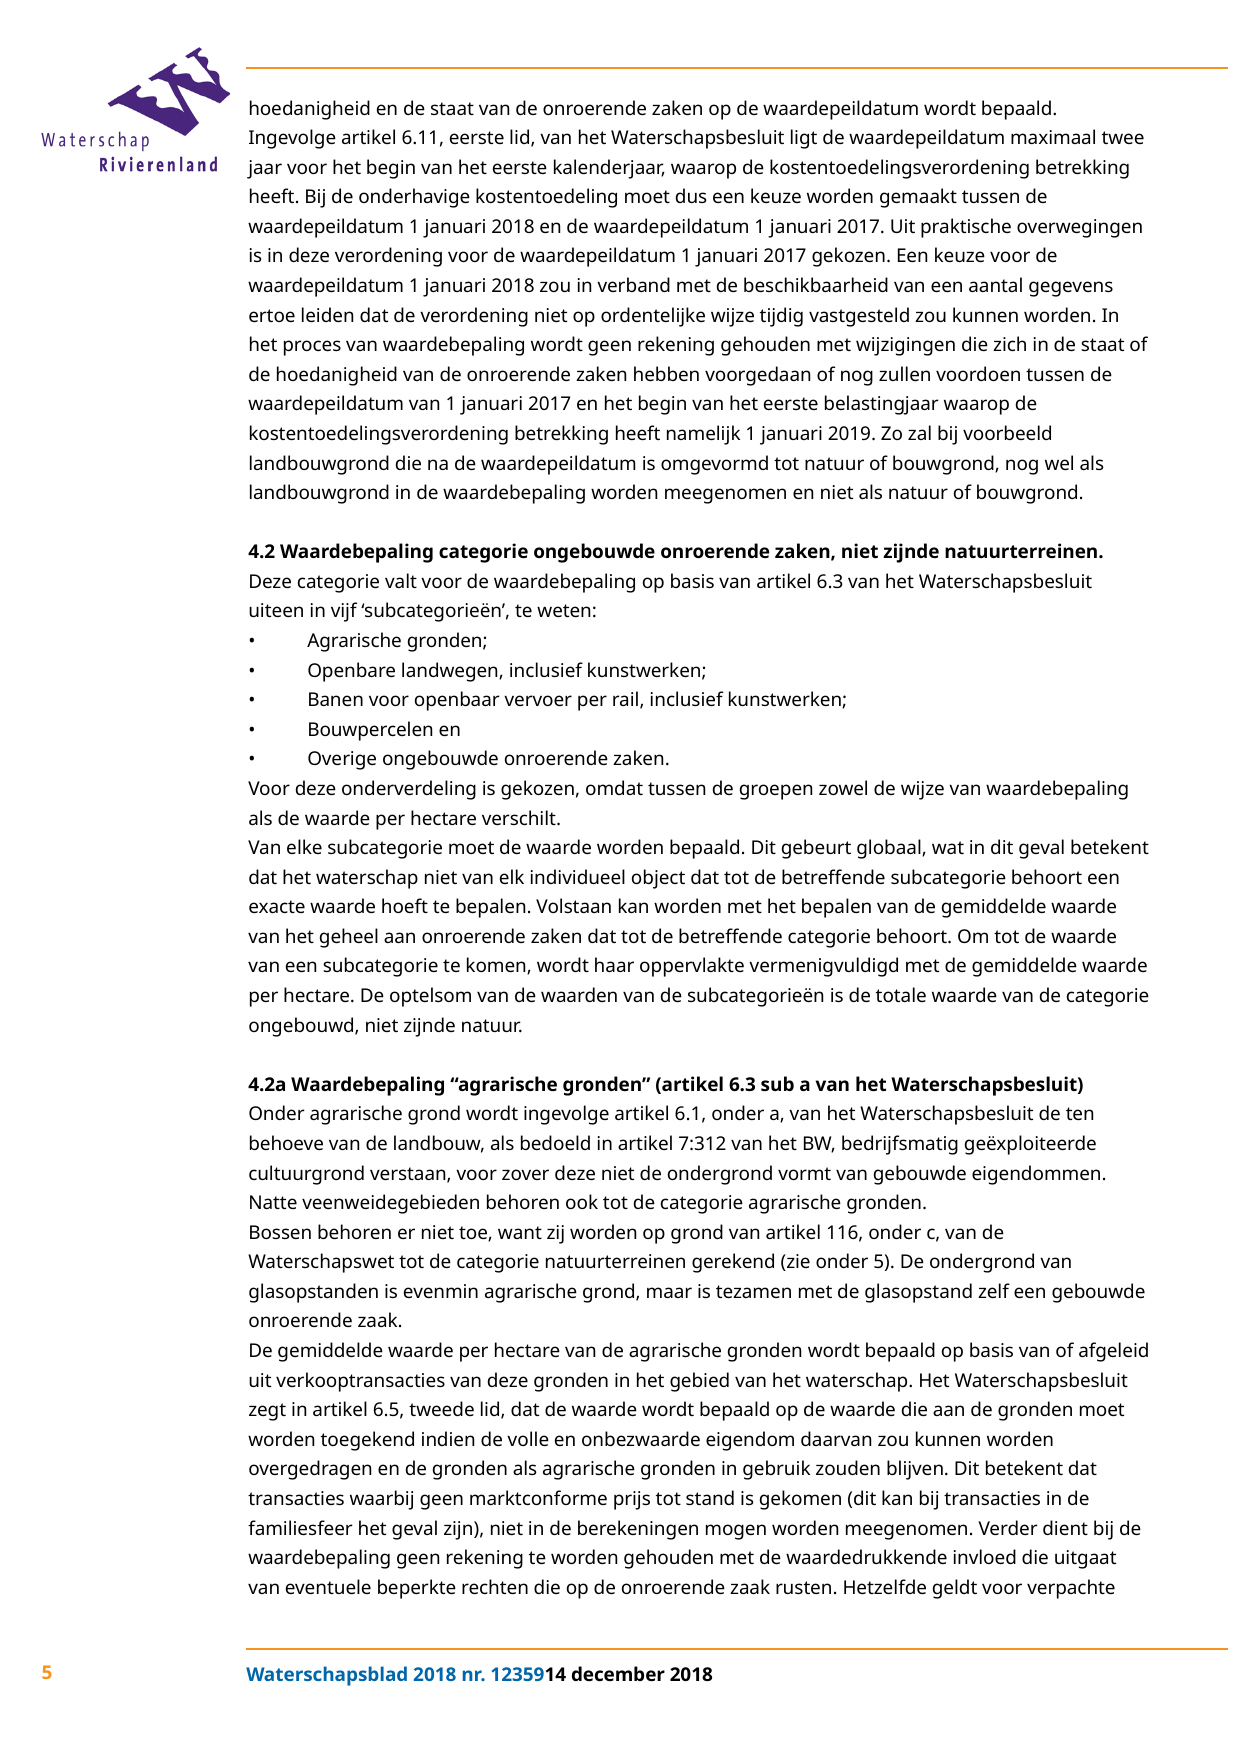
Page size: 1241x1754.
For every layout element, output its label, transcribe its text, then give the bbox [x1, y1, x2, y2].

text Ingevolge artikel 6.11, eerste lid, van het Waterschapsbesluit ligt de waardepeildatum maximaal twee jaar voor het begin van het eerste kalenderjaar, waarop de kostentoedelingsverordening betrekking heeft. Bij de onderhavige kostentoedeling moet dus een keuze worden gemaakt tussen de waardepeildatum 1 januari 2018 en de waardepeildatum 1 januari 2017. Uit praktische overwegingen is in deze verordening voor de waardepeildatum 1 januari 2017 gekozen. Een keuze voor de waardepeildatum 1 januari 2018 zou in verband met de beschikbaarheid van een aantal gegevens ertoe leiden dat de verordening niet op ordentelijke wijze tijdig vastgesteld zou kunnen worden. In het proces van waardebepaling wordt geen rekening gehouden met wijzigingen die zich in de staat of de hoedanigheid van de onroerende zaken hebben voorgedaan of nog zullen voordoen tussen de waardepeildatum van 1 januari 2017 en het begin van het eerste belastingjaar waarop de kostentoedelingsverordening betrekking heeft namelijk 1 januari 2019. Zo zal bij voorbeeld landbouwgrond die na de waardepeildatum is omgevormd tot natuur of bouwgrond, nog wel als landbouwgrond in de waardebepaling worden meegenomen en niet als natuur of bouwgrond. [248, 124, 1152, 505]
text hoedanigheid en de staat van de onroerende zaken op de waardepeildatum wordt bepaald. [248, 95, 1152, 121]
text Voor deze onderverdeling is gekozen, omdat tussen de groepen zowel de wijze van waardebepaling als de waarde per hectare verschilt. [248, 775, 1152, 831]
list Agrarische gronden; [248, 627, 1152, 653]
text 4.2 Waardebepaling categorie ongebouwde onroerende zaken, niet zijnde natuurterreinen. [248, 538, 1152, 564]
text Van elke subcategorie moet de waarde worden bepaald. Dit gebeurt globaal, wat in dit geval betekent dat het waterschap niet van elk individueel object dat tot de betreffende subcategorie behoort een exacte waarde hoeft te bepalen. Volstaan kan worden met het bepalen van de gemiddelde waarde van het geheel aan onroerende zaken dat tot de betreffende categorie behoort. Om tot de waarde van een subcategorie te komen, wordt haar oppervlakte vermenigvuldigd met de gemiddelde waarde per hectare. De optelsom van de waarden van de subcategorieën is de totale waarde van de categorie ongebouwd, niet zijnde natuur. [248, 834, 1152, 1038]
text 4.2a Waardebepaling “agrarische gronden” (artikel 6.3 sub a van het Waterschapsbesluit) [248, 1071, 1152, 1097]
text Bossen behoren er niet toe, want zij worden op grond van artikel 116, onder c, van de Waterschapswet tot de categorie natuurterreinen gerekend (zie onder 5). De ondergrond van glasopstanden is evenmin agrarische grond, maar is tezamen met de glasopstand zelf een gebouwde onroerende zaak. [248, 1219, 1152, 1333]
list Banen voor openbaar vervoer per rail, inclusief kunstwerken; [248, 686, 1152, 712]
text Deze categorie valt voor de waardebepaling op basis van artikel 6.3 van het Waterschapsbesluit uiteen in vijf ‘subcategorieën’, te weten: [248, 568, 1152, 623]
picture [41, 47, 231, 172]
text De gemiddelde waarde per hectare van de agrarische gronden wordt bepaald op basis van of afgeleid uit verkooptransacties van deze gronden in het gebied van het waterschap. Het Waterschapsbesluit zegt in artikel 6.5, tweede lid, dat de waarde wordt bepaald op de waarde die aan de gronden moet worden toegekend indien de volle en onbezwaarde eigendom daarvan zou kunnen worden overgedragen en de gronden als agrarische gronden in gebruik zouden blijven. Dit betekent dat transacties waarbij geen marktconforme prijs tot stand is gekomen (dit kan bij transacties in de familiesfeer het geval zijn), niet in de berekeningen mogen worden meegenomen. Verder dient bij de waardebepaling geen rekening te worden gehouden met de waardedrukkende invloed die uitgaat van eventuele beperkte rechten die op de onroerende zaak rusten. Hetzelfde geldt voor verpachte [248, 1337, 1152, 1600]
list Overige ongebouwde onroerende zaken. [248, 746, 1152, 771]
text Onder agrarische grond wordt ingevolge artikel 6.1, onder a, van het Waterschapsbesluit de ten behoeve van de landbouw, als bedoeld in artikel 7:312 van het BW, bedrijfsmatig geëxploiteerde cultuurgrond verstaan, voor zover deze niet de ondergrond vormt van gebouwde eigendommen. Natte veenweidegebieden behoren ook tot de categorie agrarische gronden. [248, 1101, 1152, 1215]
list Bouwpercelen en [248, 716, 1152, 742]
list Openbare landwegen, inclusief kunstwerken; [248, 657, 1152, 683]
